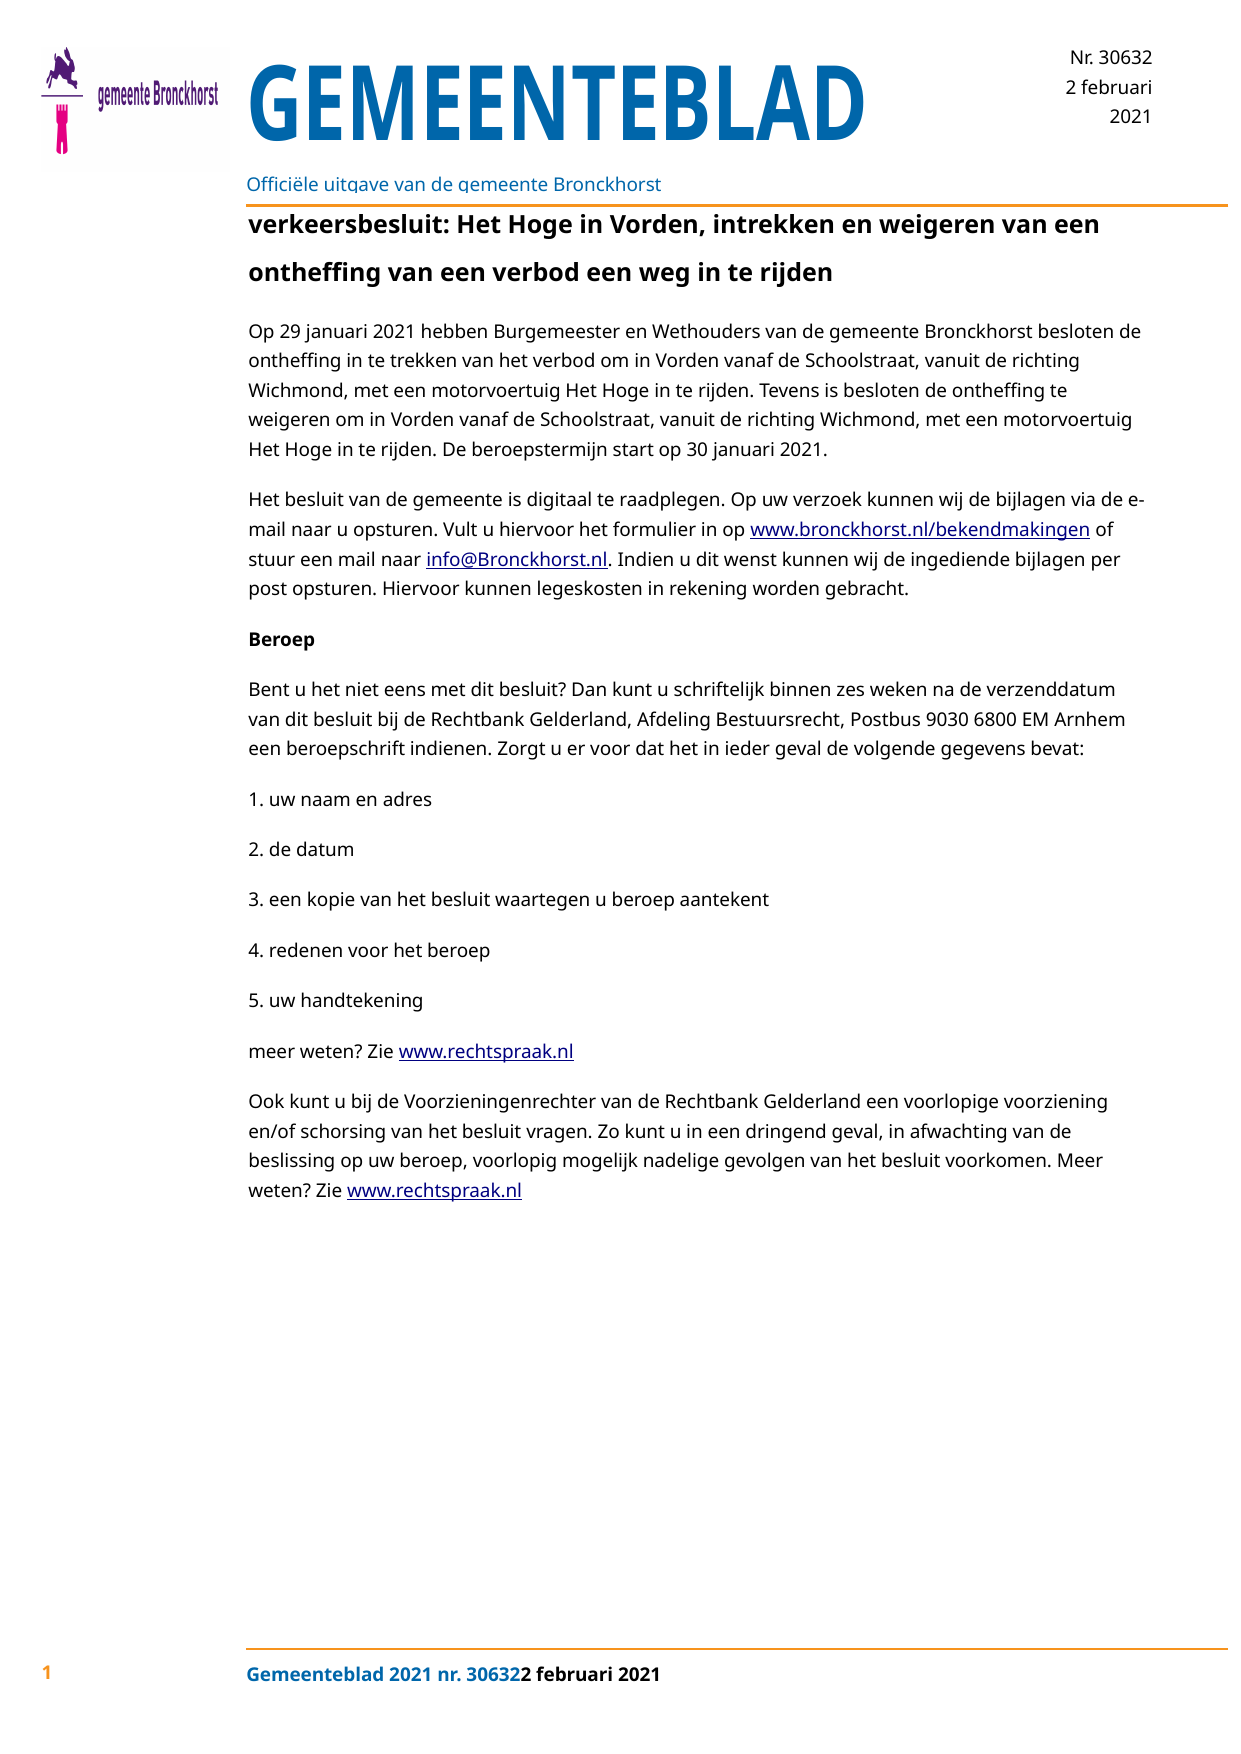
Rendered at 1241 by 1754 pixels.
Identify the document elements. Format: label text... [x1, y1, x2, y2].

picture [41, 47, 231, 172]
text verkeersbesluit: Het Hoge in Vorden, intrekken en weigeren van een ontheffing van een verbod een weg in te rijden [248, 207, 1152, 288]
text 1. uw naam en adres [248, 786, 1152, 812]
text Het besluit van de gemeente is digitaal te raadplegen. Op uw verzoek kunnen wij de bijlagen via de e-mail naar u opsturen. Vult u hiervoor het formulier in op www.bronckhorst.nl/bekendmakingen of stuur een mail naar info@Bronckhorst.nl. Indien u dit wenst kunnen wij de ingediende bijlagen per post opsturen. Hiervoor kunnen legeskosten in rekening worden gebracht. [248, 487, 1152, 601]
text 2. de datum [248, 836, 1152, 862]
text Beroep [248, 626, 1152, 652]
text meer weten? Zie www.rechtspraak.nl [248, 1038, 1152, 1064]
text 4. redenen voor het beroep [248, 937, 1152, 963]
text 5. uw handtekening [248, 987, 1152, 1013]
text Bent u het niet eens met dit besluit? Dan kunt u schriftelijk binnen zes weken na de verzenddatum van dit besluit bij de Rechtbank Gelderland, Afdeling Bestuursrecht, Postbus 9030 6800 EM Arnhem een beroepschrift indienen. Zorgt u er voor dat het in ieder geval de volgende gegevens bevat: [248, 676, 1152, 761]
text Op 29 januari 2021 hebben Burgemeester en Wethouders van de gemeente Bronckhorst besloten de ontheffing in te trekken van het verbod om in Vorden vanaf de Schoolstraat, vanuit de richting Wichmond, met een motorvoertuig Het Hoge in te rijden. Tevens is besloten de ontheffing te weigeren om in Vorden vanaf de Schoolstraat, vanuit de richting Wichmond, met een motorvoertuig Het Hoge in te rijden. De beroepstermijn start op 30 januari 2021. [248, 318, 1152, 462]
text 3. een kopie van het besluit waartegen u beroep aantekent [248, 887, 1152, 912]
text Ook kunt u bij de Voorzieningenrechter van de Rechtbank Gelderland een voorlopige voorziening en/of schorsing van het besluit vragen. Zo kunt u in een dringend geval, in afwachting van de beslissing op uw beroep, voorlopig mogelijk nadelige gevolgen van het besluit voorkomen. Meer weten? Zie www.rechtspraak.nl [248, 1088, 1152, 1203]
